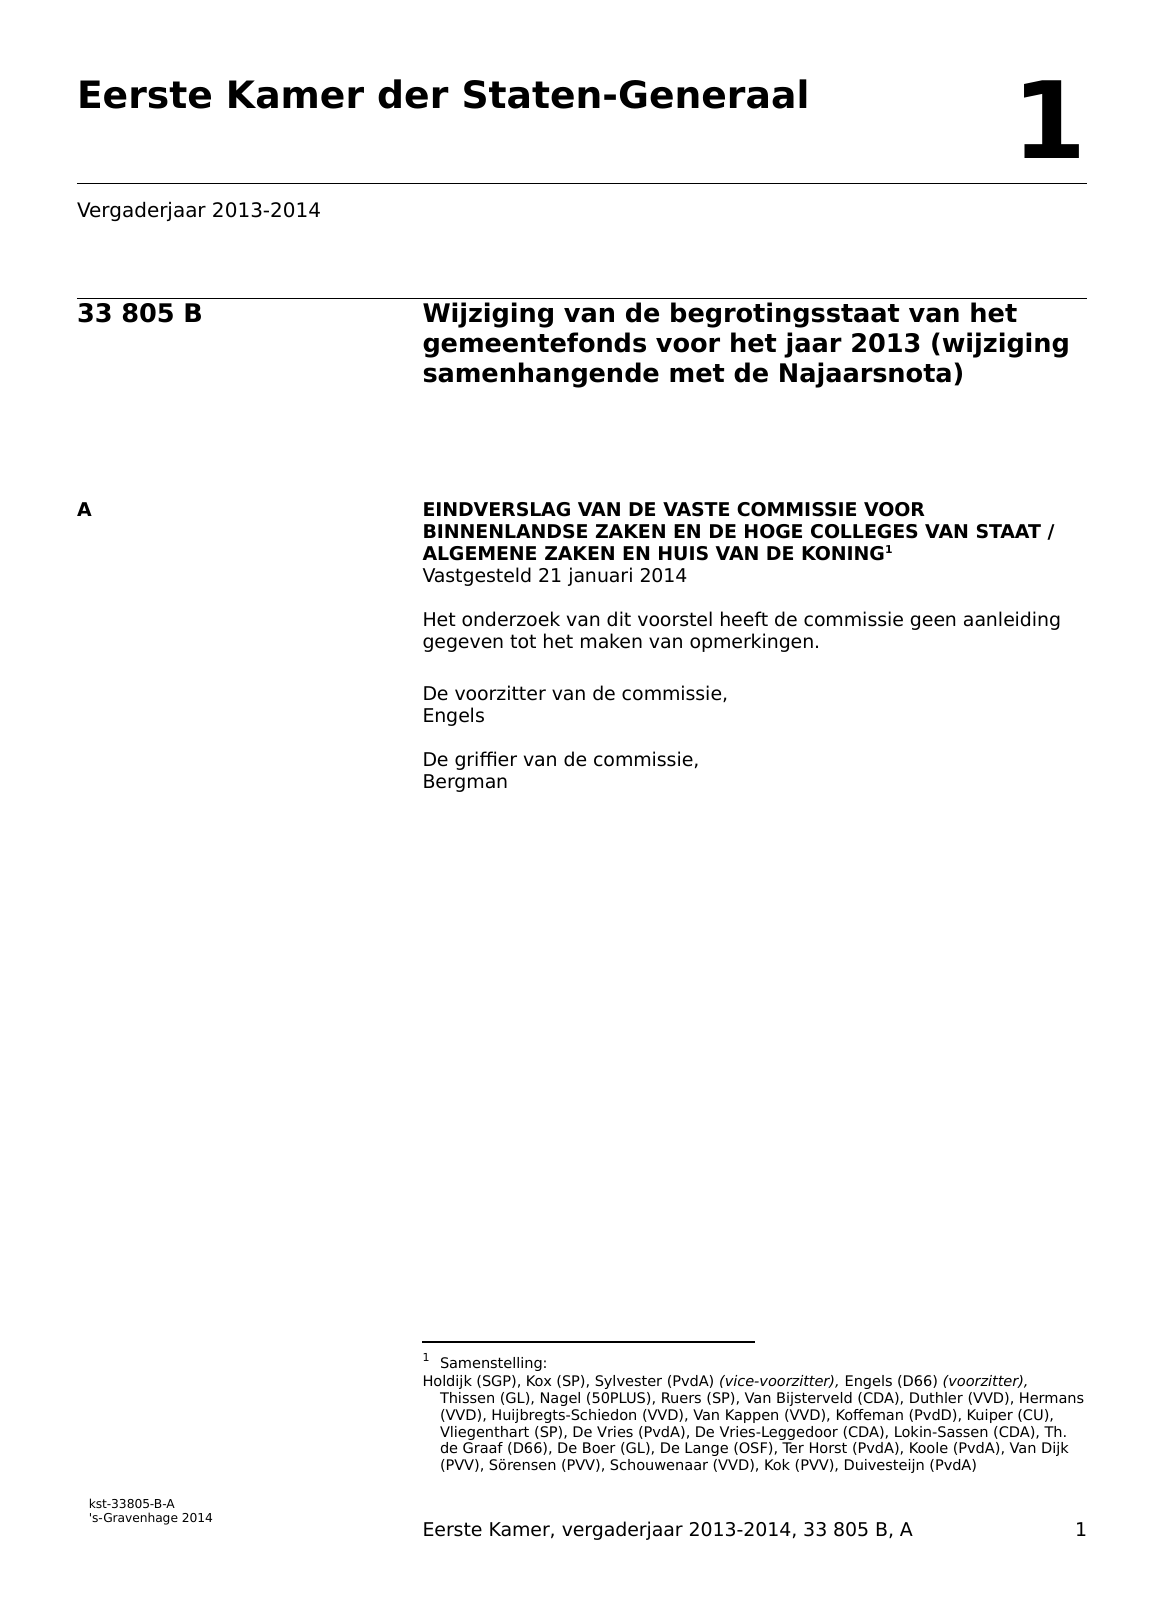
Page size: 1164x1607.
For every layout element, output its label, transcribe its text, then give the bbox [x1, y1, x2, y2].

text De griffier van de commissie, Bergman [422, 749, 1087, 793]
text 's-Gravenhage 2014 [88, 1511, 323, 1525]
text Samenstelling: [422, 1351, 1087, 1373]
text kst-33805-B-A [88, 1497, 323, 1511]
table_header 1 [886, 59, 1087, 183]
text De voorzitter van de commissie, Engels [422, 683, 1087, 727]
subtitle A EINDVERSLAG VAN DE VASTE COMMISSIE VOOR BINNENLANDSE ZAKEN EN DE HOGE COLLEGES VAN STAAT / ALGEMENE ZAKEN EN HUIS VAN DE KONING [77, 499, 1087, 565]
text Vastgesteld 21 januari 2014 [422, 565, 1087, 587]
subtitle 33 805 B Wijziging van de begrotingsstaat van het gemeentefonds voor het jaar 2013 (wijziging samenhangende met de Najaarsnota) [77, 299, 1087, 388]
text Het onderzoek van dit voorstel heeft de commissie geen aanleiding gegeven tot het maken van opmerkingen. [422, 609, 1087, 653]
table_header Eerste Kamer der Staten-Generaal [77, 59, 886, 183]
table_cell Vergaderjaar 2013-2014 [77, 184, 1087, 298]
text Holdijk (SGP), Kox (SP), Sylvester (PvdA) (vice-voorzitter), Engels (D66) (voorzitter), Thissen (GL), Nagel (50PLUS), Ruers (SP), Van Bijsterveld (CDA), Duthler (VVD), Hermans (VVD), Huijbregts-Schiedon (VVD), Van Kappen (VVD), Koffeman (PvdD), Kuiper (CU), Vliegenthart (SP), De Vries (PvdA), De Vries-Leggedoor (CDA), Lokin-Sassen (CDA), Th. de Graaf (D66), De Boer (GL), De Lange (OSF), Ter Horst (PvdA), Koole (PvdA), Van Dijk (PVV), Sörensen (PVV), Schouwenaar (VVD), Kok (PVV), Duivesteijn (PvdA) [422, 1373, 1087, 1474]
